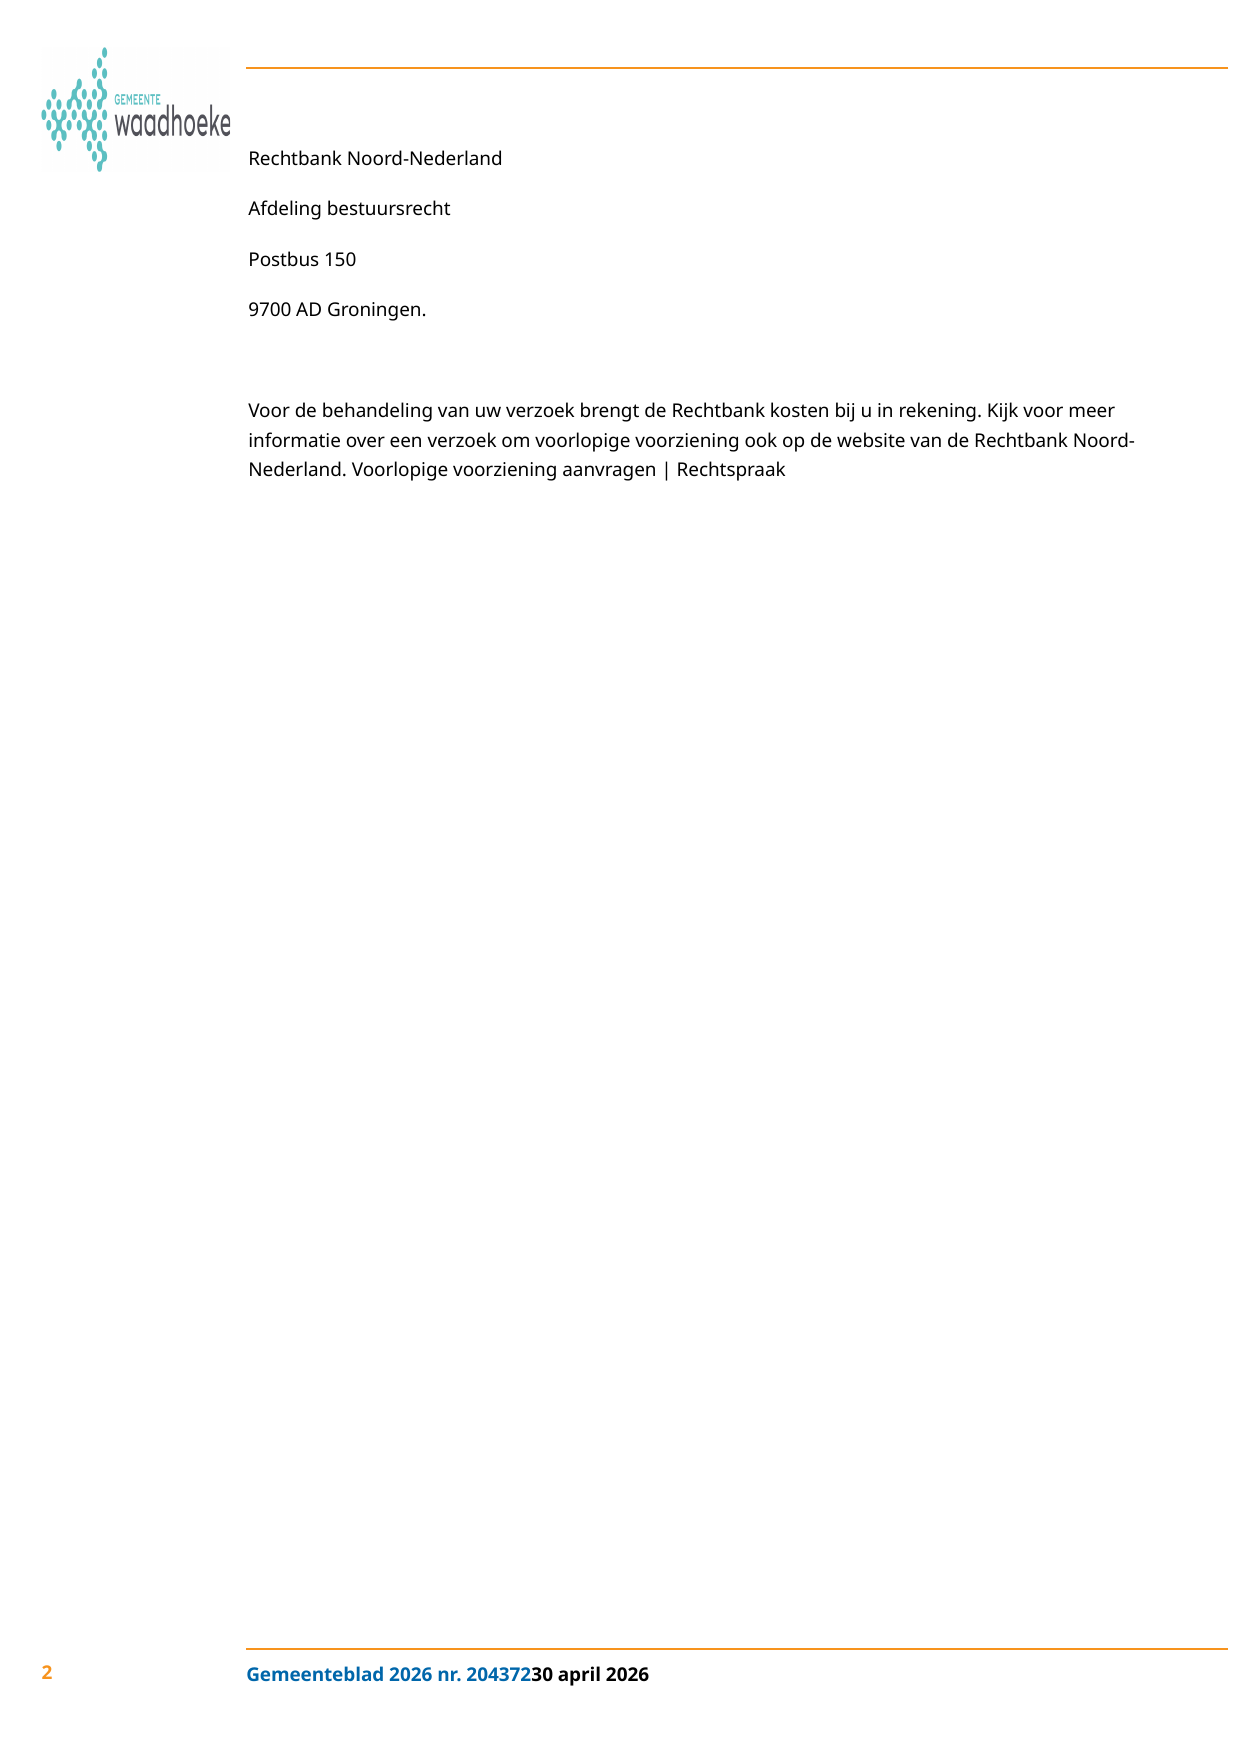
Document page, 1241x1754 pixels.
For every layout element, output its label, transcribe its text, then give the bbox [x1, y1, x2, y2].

text 9700 AD Groningen. [248, 296, 1152, 322]
text Rechtbank Noord-Nederland [248, 145, 1152, 171]
text Afdeling bestuursrecht [248, 196, 1152, 221]
text Postbus 150 [248, 246, 1152, 272]
text Voor de behandeling van uw verzoek brengt de Rechtbank kosten bij u in rekening. Kijk voor meer informatie over een verzoek om voorlopige voorziening ook op de website van de Rechtbank Noord-Nederland. Voorlopige voorziening aanvragen | Rechtspraak [248, 397, 1152, 482]
picture [41, 47, 231, 172]
